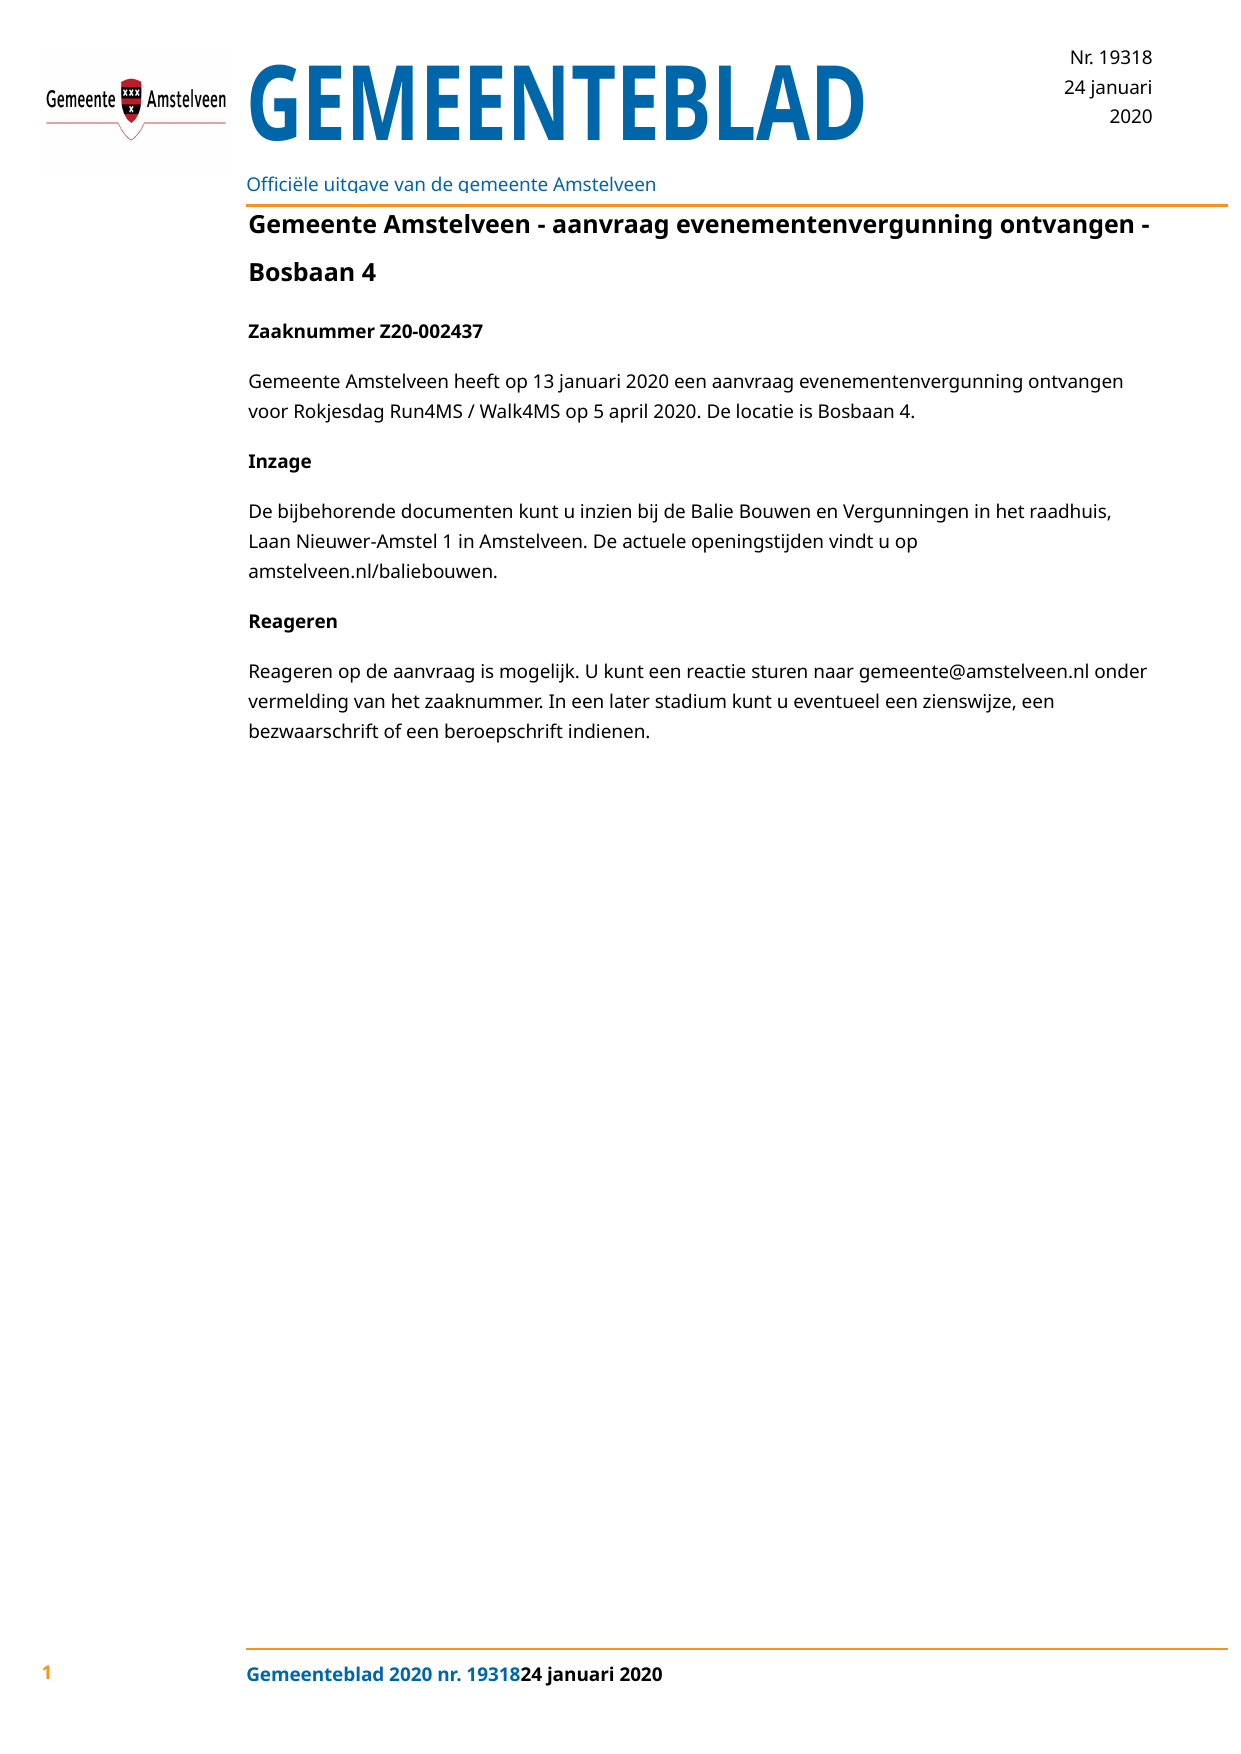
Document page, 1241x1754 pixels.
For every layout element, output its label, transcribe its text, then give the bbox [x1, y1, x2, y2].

text Reageren op de aanvraag is mogelijk. U kunt een reactie sturen naar gemeente@amstelveen.nl onder vermelding van het zaaknummer. In een later stadium kunt u eventueel een zienswijze, een bezwaarschrift of een beroepschrift indienen. [248, 659, 1152, 744]
picture [41, 47, 231, 172]
text Zaaknummer Z20-002437 [248, 318, 1152, 344]
text De bijbehorende documenten kunt u inzien bij de Balie Bouwen en Vergunningen in het raadhuis, Laan Nieuwer-Amstel 1 in Amstelveen. De actuele openingstijden vindt u op amstelveen.nl/baliebouwen. [248, 499, 1152, 584]
text Gemeente Amstelveen - aanvraag evenementenvergunning ontvangen - Bosbaan 4 [248, 207, 1152, 288]
text Reageren [248, 608, 1152, 634]
text Inzage [248, 448, 1152, 474]
text Gemeente Amstelveen heeft op 13 januari 2020 een aanvraag evenementenvergunning ontvangen voor Rokjesdag Run4MS / Walk4MS op 5 april 2020. De locatie is Bosbaan 4. [248, 368, 1152, 424]
